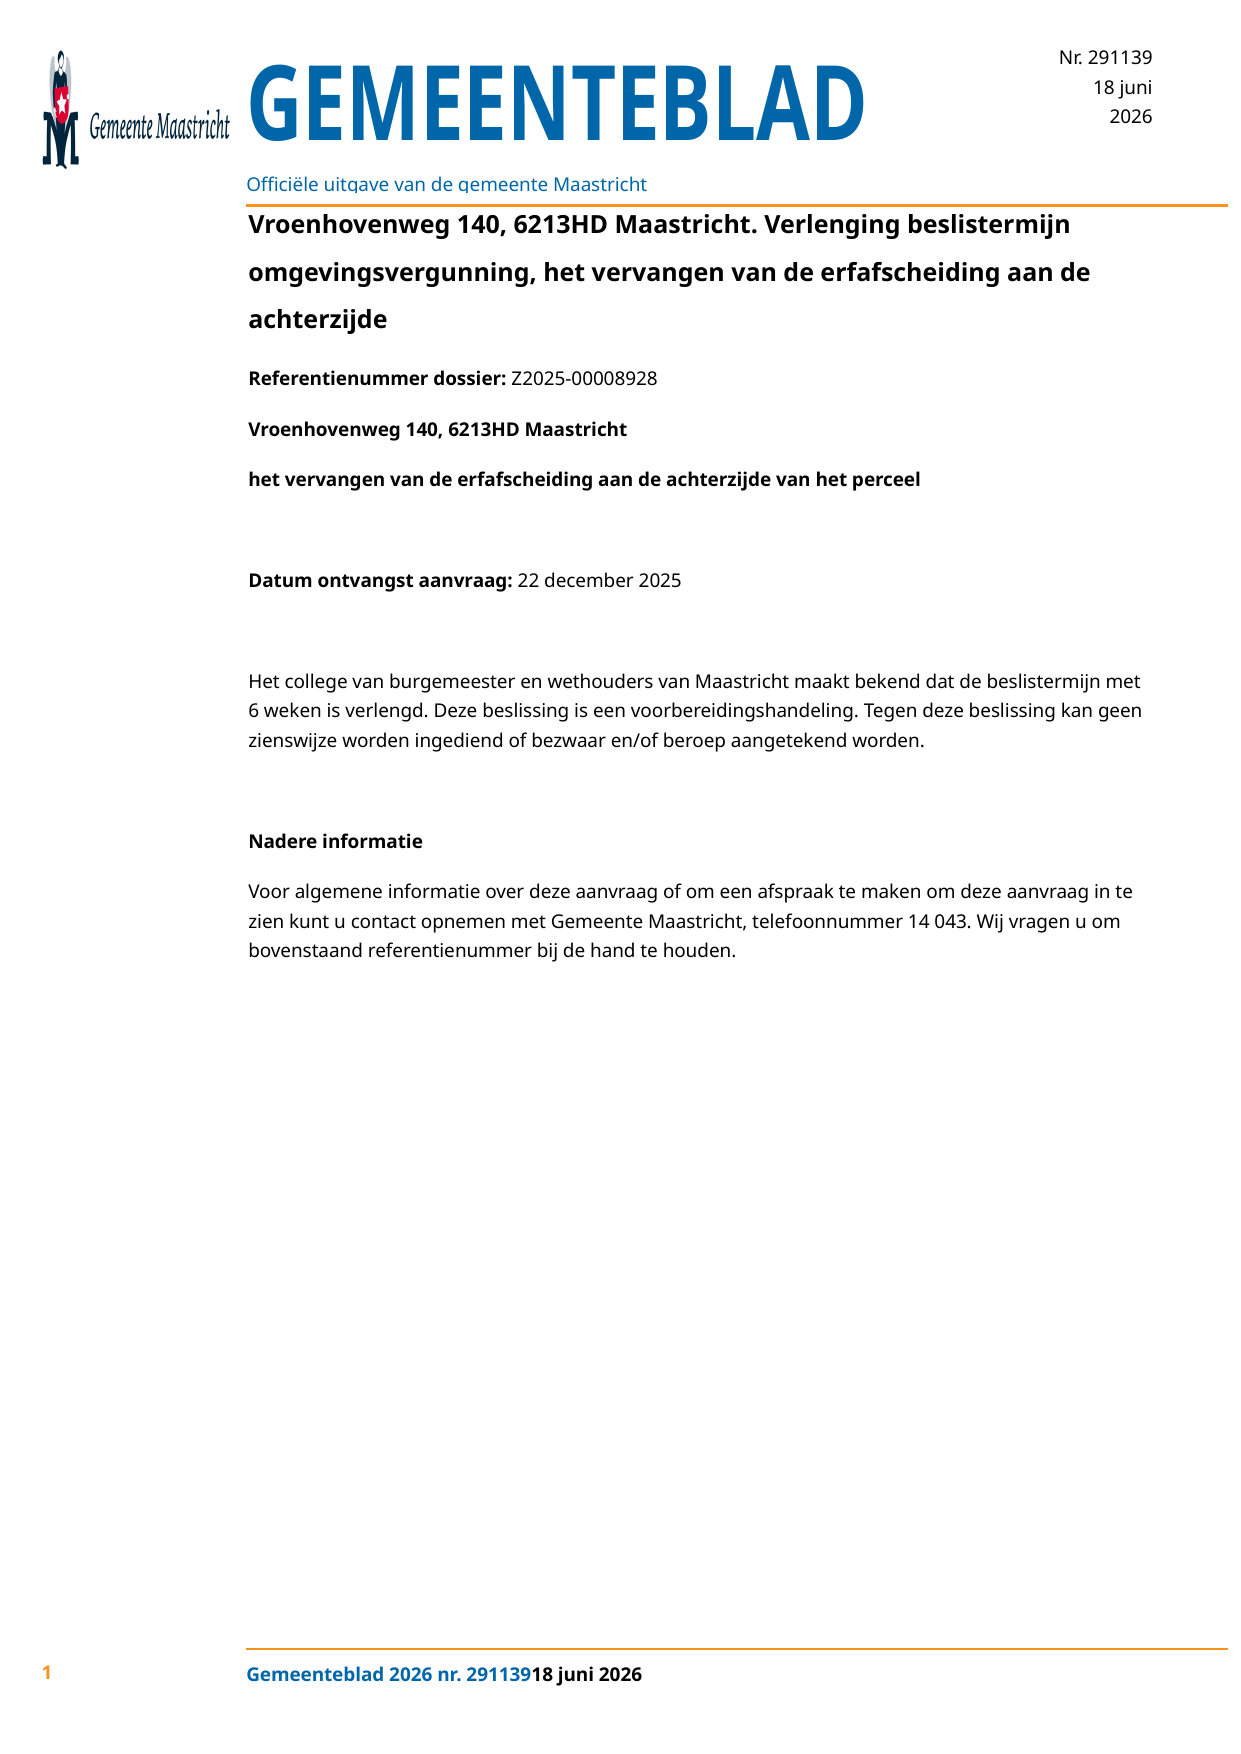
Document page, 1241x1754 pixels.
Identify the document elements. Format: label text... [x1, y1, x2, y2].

text Nadere informatie [248, 828, 1152, 854]
picture [41, 47, 231, 172]
text Vroenhovenweg 140, 6213HD Maastricht. Verlenging beslistermijn omgevingsvergunning, het vervangen van de erfafscheiding aan de achterzijde [248, 207, 1152, 336]
text Vroenhovenweg 140, 6213HD Maastricht [248, 416, 1152, 442]
text Het college van burgemeester en wethouders van Maastricht maakt bekend dat de beslistermijn met 6 weken is verlengd. Deze beslissing is een voorbereidingshandeling. Tegen deze beslissing kan geen zienswijze worden ingediend of bezwaar en/of beroep aangetekend worden. [248, 668, 1152, 753]
text Voor algemene informatie over deze aanvraag of om een afspraak te maken om deze aanvraag in te zien kunt u contact opnemen met Gemeente Maastricht, telefoonnummer 14 043. Wij vragen u om bovenstaand referentienummer bij de hand te houden. [248, 878, 1152, 963]
text het vervangen van de erfafscheiding aan de achterzijde van het perceel [248, 466, 1152, 492]
text Referentienummer dossier: Z2025-00008928 [248, 366, 1152, 391]
text Datum ontvangst aanvraag: 22 december 2025 [248, 567, 1152, 593]
